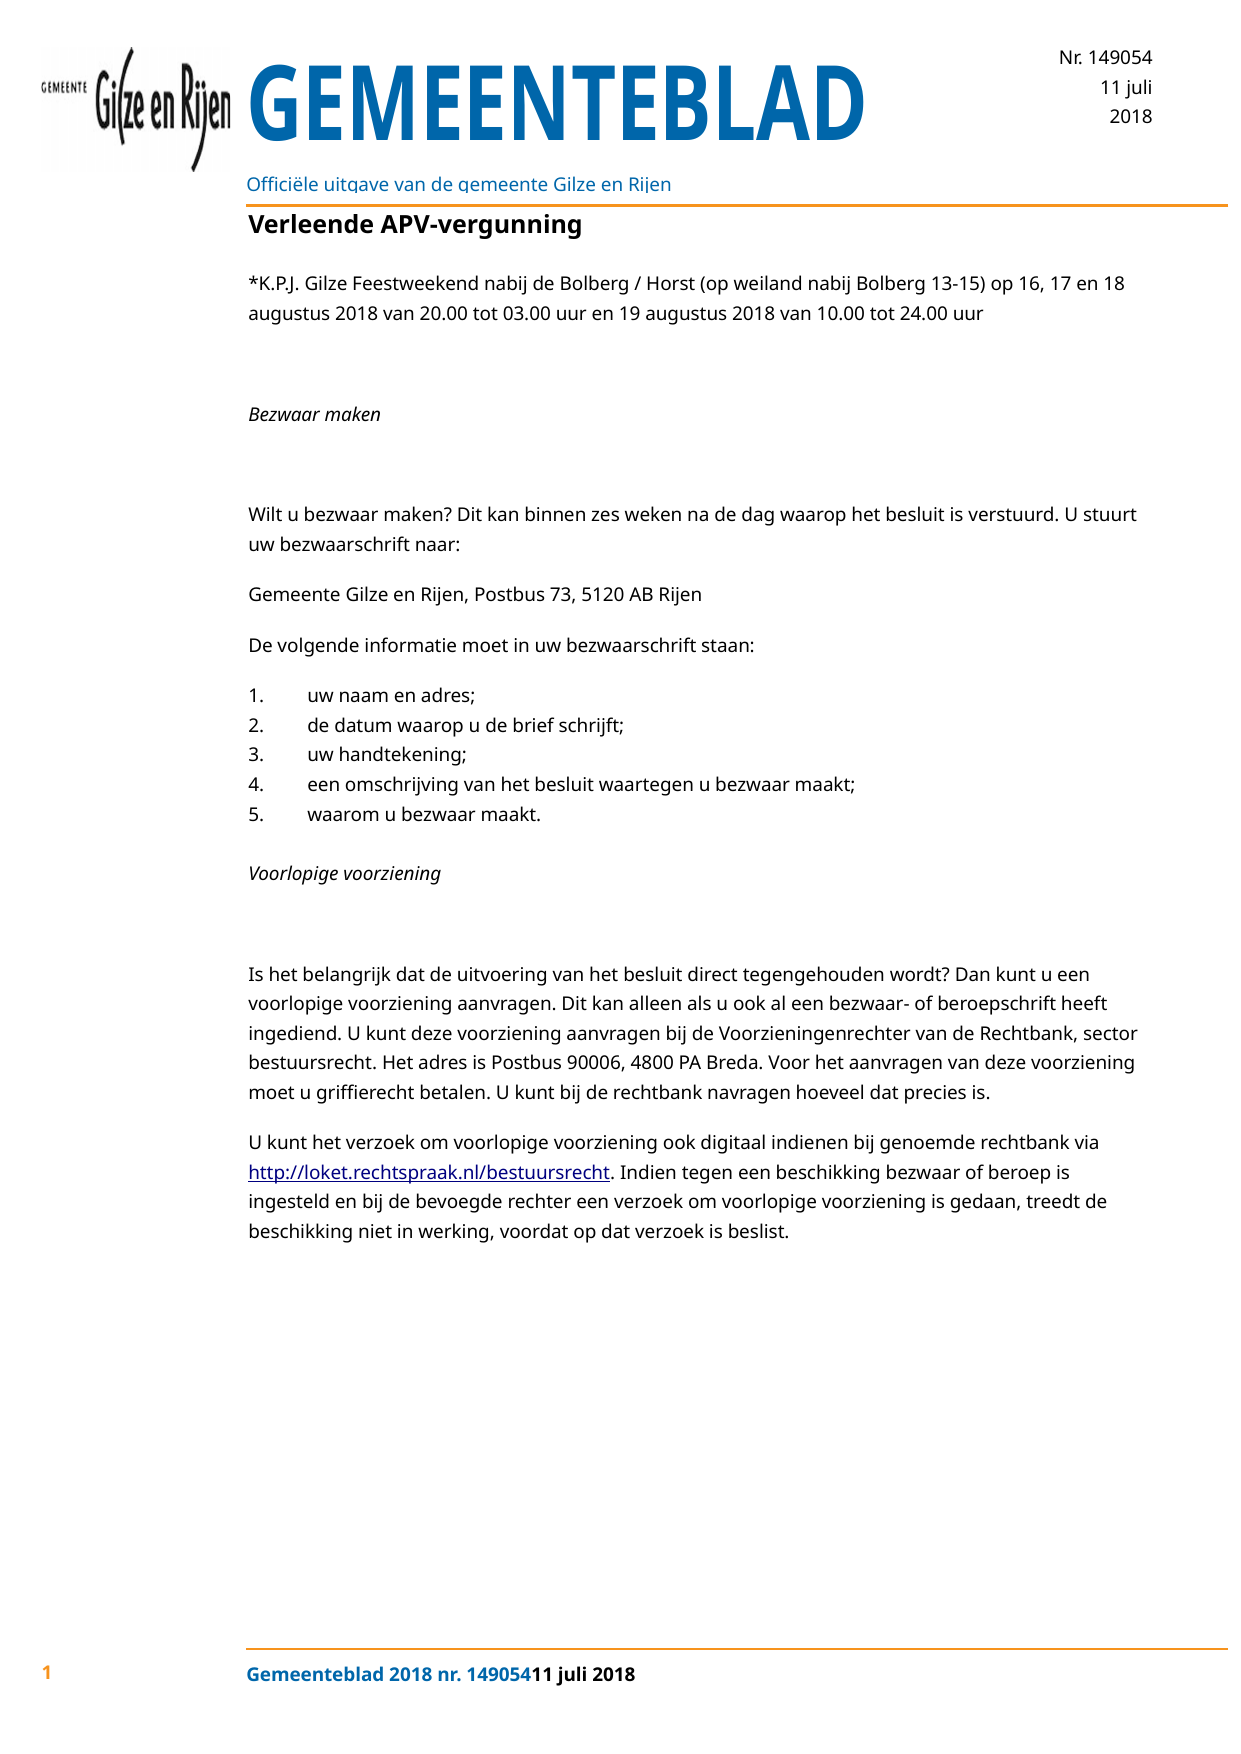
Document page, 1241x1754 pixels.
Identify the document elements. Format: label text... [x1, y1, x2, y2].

list de datum waarop u de brief schrijft; [248, 712, 1152, 738]
text Wilt u bezwaar maken? Dit kan binnen zes weken na de dag waarop het besluit is verstuurd. U stuurt uw bezwaarschrift naar: [248, 502, 1152, 557]
text Is het belangrijk dat de uitvoering van het besluit direct tegengehouden wordt? Dan kunt u een voorlopige voorziening aanvragen. Dit kan alleen als u ook al een bezwaar- of beroepschrift heeft ingediend. U kunt deze voorziening aanvragen bij de Voorzieningenrechter van de Rechtbank, sector bestuursrecht. Het adres is Postbus 90006, 4800 PA Breda. Voor het aanvragen van deze voorziening moet u griffierecht betalen. U kunt bij de rechtbank navragen hoeveel dat precies is. [248, 961, 1152, 1105]
picture [41, 47, 231, 172]
text Bezwaar maken [248, 401, 1152, 426]
text U kunt het verzoek om voorlopige voorziening ook digitaal indienen bij genoemde rechtbank via http://loket.rechtspraak.nl/bestuursrecht. Indien tegen een beschikking bezwaar of beroep is ingesteld en bij de bevoegde rechter een verzoek om voorlopige voorziening is gedaan, treedt de beschikking niet in werking, voordat op dat verzoek is beslist. [248, 1129, 1152, 1244]
text Verleende APV-vergunning [248, 207, 1152, 241]
text Gemeente Gilze en Rijen, Postbus 73, 5120 AB Rijen [248, 582, 1152, 607]
list uw handtekening; [248, 742, 1152, 767]
list uw naam en adres; [248, 682, 1152, 708]
text Voorlopige voorziening [248, 860, 1152, 886]
text De volgende informatie moet in uw bezwaarschrift staan: [248, 632, 1152, 658]
text *K.P.J. Gilze Feestweekend nabij de Bolberg / Horst (op weiland nabij Bolberg 13-15) op 16, 17 en 18 augustus 2018 van 20.00 tot 03.00 uur en 19 augustus 2018 van 10.00 tot 24.00 uur [248, 270, 1152, 326]
list een omschrijving van het besluit waartegen u bezwaar maakt; [248, 771, 1152, 797]
list waarom u bezwaar maakt. [248, 801, 1152, 826]
